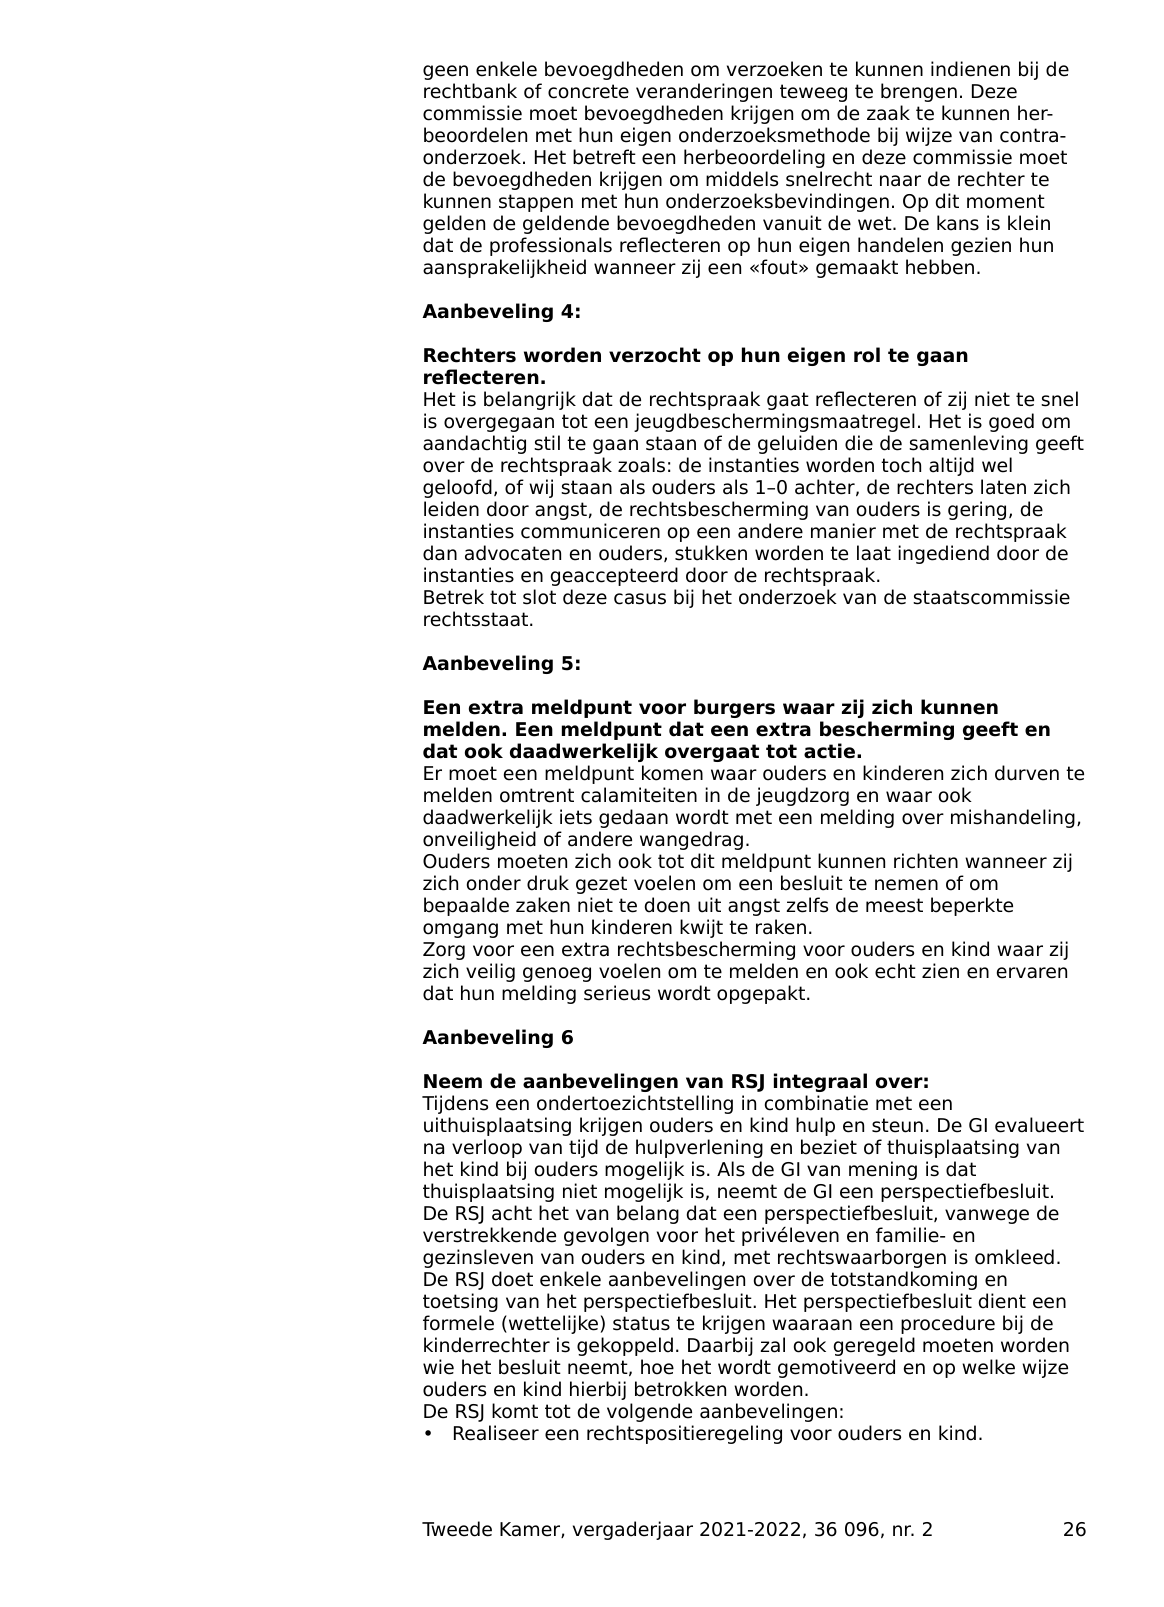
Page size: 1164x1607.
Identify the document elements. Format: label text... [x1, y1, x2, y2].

text Betrek tot slot deze casus bij het onderzoek van de staatscommissie rechtsstaat. [422, 587, 1087, 631]
text Zorg voor een extra rechtsbescherming voor ouders en kind waar zij zich veilig genoeg voelen om te melden en ook echt zien en ervaren dat hun melding serieus wordt opgepakt. [422, 939, 1087, 1005]
text • Realiseer een rechtspositieregeling voor ouders en kind. [422, 1423, 1087, 1445]
subtitle Aanbeveling 4: [422, 301, 1087, 323]
text Het is belangrijk dat de rechtspraak gaat reflecteren of zij niet te snel is overgegaan tot een jeugdbeschermingsmaatregel. Het is goed om aandachtig stil te gaan staan of de geluiden die de samenleving geeft over de rechtspraak zoals: de instanties worden toch altijd wel geloofd, of wij staan als ouders als 1–0 achter, de rechters laten zich leiden door angst, de rechtsbescherming van ouders is gering, de instanties communiceren op een andere manier met de rechtspraak dan advocaten en ouders, stukken worden te laat ingediend door de instanties en geaccepteerd door de rechtspraak. [422, 389, 1087, 587]
text Neem de aanbevelingen van RSJ integraal over: [422, 1071, 1087, 1093]
text Een extra meldpunt voor burgers waar zij zich kunnen melden. Een meldpunt dat een extra bescherming geeft en dat ook daadwerkelijk overgaat tot actie. [422, 697, 1087, 763]
text Tijdens een ondertoezichtstelling in combinatie met een uithuisplaatsing krijgen ouders en kind hulp en steun. De GI evalueert na verloop van tijd de hulpverlening en beziet of thuisplaatsing van het kind bij ouders mogelijk is. Als de GI van mening is dat thuisplaatsing niet mogelijk is, neemt de GI een perspectiefbesluit. De RSJ acht het van belang dat een perspectiefbesluit, vanwege de verstrekkende gevolgen voor het privéleven en familie- en gezinsleven van ouders en kind, met rechtswaarborgen is omkleed. De RSJ doet enkele aanbevelingen over de totstandkoming en toetsing van het perspectiefbesluit. Het perspectiefbesluit dient een formele (wettelijke) status te krijgen waaraan een procedure bij de kinderrechter is gekoppeld. Daarbij zal ook geregeld moeten worden wie het besluit neemt, hoe het wordt gemotiveerd en op welke wijze ouders en kind hierbij betrokken worden. [422, 1093, 1087, 1401]
text geen enkele bevoegdheden om verzoeken te kunnen indienen bij de rechtbank of concrete veranderingen teweeg te brengen. Deze commissie moet bevoegdheden krijgen om de zaak te kunnen her-beoordelen met hun eigen onderzoeksmethode bij wijze van contra-onderzoek. Het betreft een herbeoordeling en deze commissie moet de bevoegdheden krijgen om middels snelrecht naar de rechter te kunnen stappen met hun onderzoeksbevindingen. Op dit moment gelden de geldende bevoegdheden vanuit de wet. De kans is klein dat de professionals reflecteren op hun eigen handelen gezien hun aansprakelijkheid wanneer zij een «fout» gemaakt hebben. [422, 59, 1087, 279]
text De RSJ komt tot de volgende aanbevelingen: [422, 1401, 1087, 1423]
text Rechters worden verzocht op hun eigen rol te gaan reflecteren. [422, 345, 1087, 389]
text Ouders moeten zich ook tot dit meldpunt kunnen richten wanneer zij zich onder druk gezet voelen om een besluit te nemen of om bepaalde zaken niet te doen uit angst zelfs de meest beperkte omgang met hun kinderen kwijt te raken. [422, 851, 1087, 939]
text Er moet een meldpunt komen waar ouders en kinderen zich durven te melden omtrent calamiteiten in de jeugdzorg en waar ook daadwerkelijk iets gedaan wordt met een melding over mishandeling, onveiligheid of andere wangedrag. [422, 763, 1087, 851]
subtitle Aanbeveling 5: [422, 653, 1087, 675]
subtitle Aanbeveling 6 [422, 1027, 1087, 1049]
